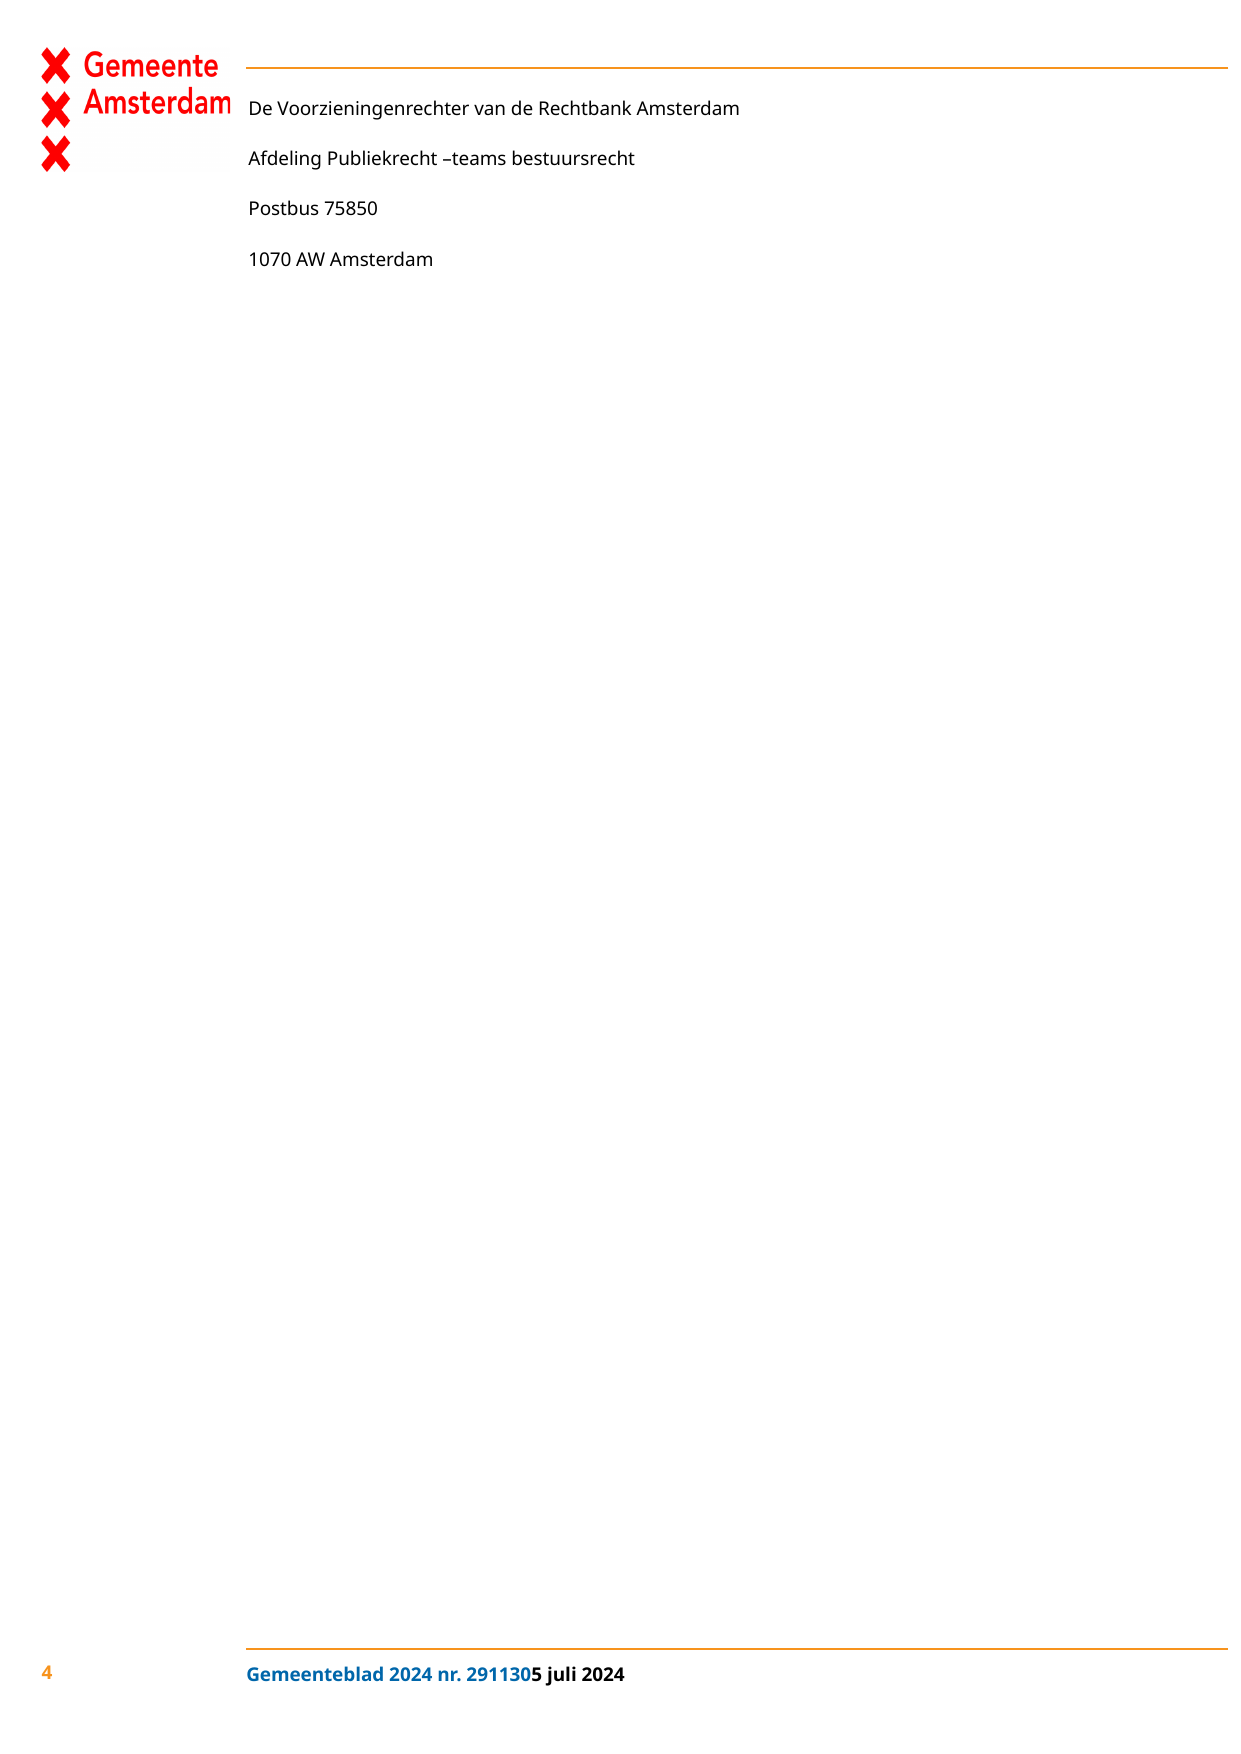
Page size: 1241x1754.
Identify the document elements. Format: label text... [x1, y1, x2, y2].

text Afdeling Publiekrecht –teams bestuursrecht [248, 145, 1152, 171]
text De Voorzieningenrechter van de Rechtbank Amsterdam [248, 95, 1152, 121]
picture [41, 47, 231, 172]
text 1070 AW Amsterdam [248, 246, 1152, 272]
text Postbus 75850 [248, 196, 1152, 221]
